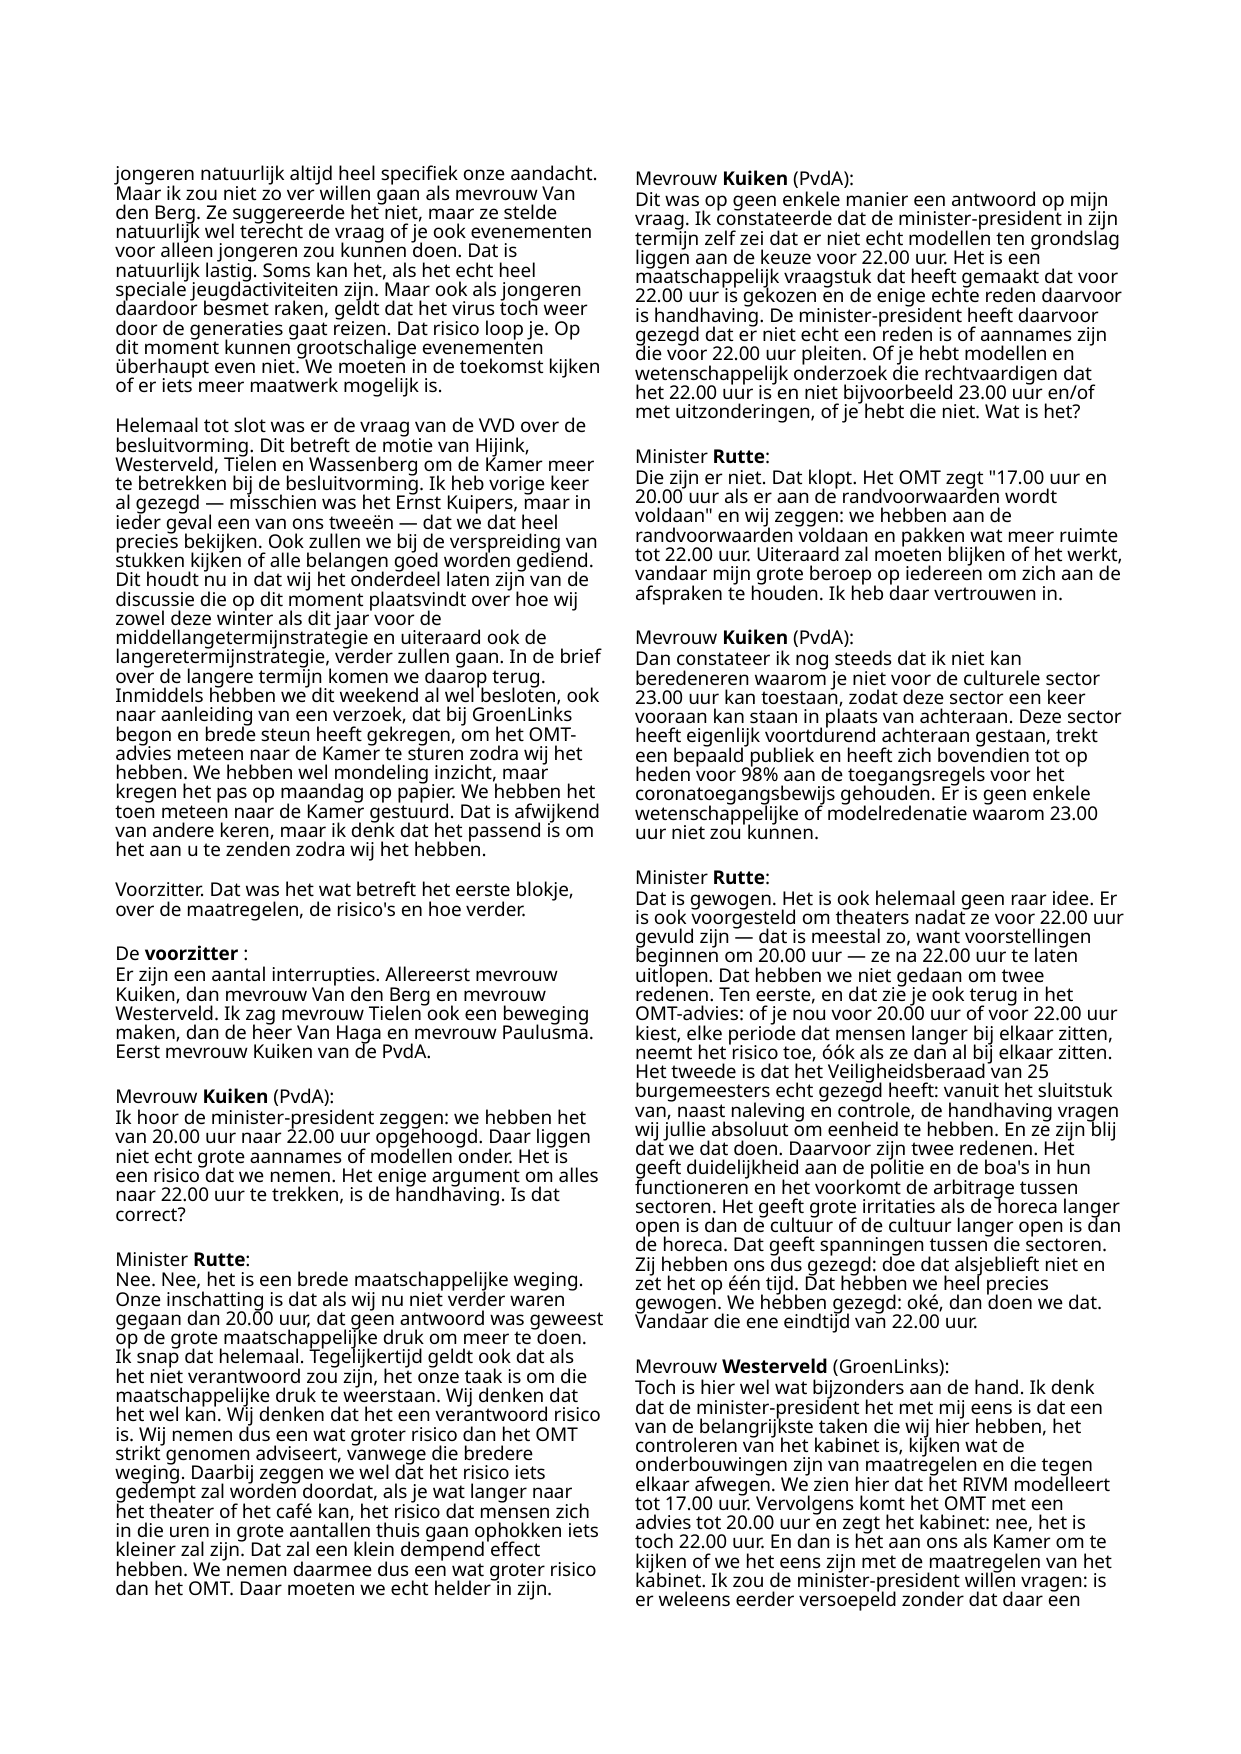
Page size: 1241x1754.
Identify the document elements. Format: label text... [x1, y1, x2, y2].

text Ik hoor de minister-president zeggen: we hebben het van 20.00 uur naar 22.00 uur opgehoogd. Daar liggen niet echt grote aannames of modellen onder. Het is een risico dat we nemen. Het enige argument om alles naar 22.00 uur te trekken, is de handhaving. Is dat correct? [115, 1109, 605, 1225]
text Dat is gewogen. Het is ook helemaal geen raar idee. Er is ook voorgesteld om theaters nadat ze voor 22.00 uur gevuld zijn — dat is meestal zo, want voorstellingen beginnen om 20.00 uur — ze na 22.00 uur te laten uitlopen. Dat hebben we niet gedaan om twee redenen. Ten eerste, en dat zie je ook terug in het OMT-advies: of je nou voor 20.00 uur of voor 22.00 uur kiest, elke periode dat mensen langer bij elkaar zitten, neemt het risico toe, óók als ze dan al bij elkaar zitten. Het tweede is dat het Veiligheidsberaad van 25 burgemeesters echt gezegd heeft: vanuit het sluitstuk van, naast naleving en controle, de handhaving vragen wij jullie absoluut om eenheid te hebben. En ze zijn blij dat we dat doen. Daarvoor zijn twee redenen. Het geeft duidelijkheid aan de politie en de boa's in hun functioneren en het voorkomt de arbitrage tussen sectoren. Het geeft grote irritaties als de horeca langer open is dan de cultuur of de cultuur langer open is dan de horeca. Dat geeft spanningen tussen die sectoren. Zij hebben ons dus gezegd: doe dat alsjeblieft niet en zet het op één tijd. Dat hebben we heel precies gewogen. We hebben gezegd: oké, dan doen we dat. Vandaar die ene eindtijd van 22.00 uur. [635, 889, 1125, 1333]
text Mevrouw Kuiken (PvdA): [115, 1083, 605, 1109]
text Die zijn er niet. Dat klopt. Het OMT zegt "17.00 uur en 20.00 uur als er aan de randvoorwaarden wordt voldaan" en wij zeggen: we hebben aan de randvoorwaarden voldaan en pakken wat meer ruimte tot 22.00 uur. Uiteraard zal moeten blijken of het werkt, vandaar mijn grote beroep op iedereen om zich aan de afspraken te houden. Ik heb daar vertrouwen in. [635, 469, 1125, 604]
text Minister Rutte: [635, 864, 1125, 889]
text Helemaal tot slot was er de vraag van de VVD over de besluitvorming. Dit betreft de motie van Hijink, Westerveld, Tielen en Wassenberg om de Kamer meer te betrekken bij de besluitvorming. Ik heb vorige keer al gezegd — misschien was het Ernst Kuipers, maar in ieder geval een van ons tweeën — dat we dat heel precies bekijken. Ook zullen we bij de verspreiding van stukken kijken of alle belangen goed worden gediend. Dit houdt nu in dat wij het onderdeel laten zijn van de discussie die op dit moment plaatsvindt over hoe wij zowel deze winter als dit jaar voor de middellangetermijnstrategie en uiteraard ook de langeretermijnstrategie, verder zullen gaan. In de brief over de langere termijn komen we daarop terug. Inmiddels hebben we dit weekend al wel besloten, ook naar aanleiding van een verzoek, dat bij GroenLinks begon en brede steun heeft gekregen, om het OMT-advies meteen naar de Kamer te sturen zodra wij het hebben. We hebben wel mondeling inzicht, maar kregen het pas op maandag op papier. We hebben het toen meteen naar de Kamer gestuurd. Dat is afwijkend van andere keren, maar ik denk dat het passend is om het aan u te zenden zodra wij het hebben. [115, 417, 605, 861]
text Minister Rutte: [115, 1246, 605, 1271]
text jongeren natuurlijk altijd heel specifiek onze aandacht. Maar ik zou niet zo ver willen gaan als mevrouw Van den Berg. Ze suggereerde het niet, maar ze stelde natuurlijk wel terecht de vraag of je ook evenementen voor alleen jongeren zou kunnen doen. Dat is natuurlijk lastig. Soms kan het, als het echt heel speciale jeugdactiviteiten zijn. Maar ook als jongeren daardoor besmet raken, geldt dat het virus toch weer door de generaties gaat reizen. Dat risico loop je. Op dit moment kunnen grootschalige evenementen überhaupt even niet. We moeten in de toekomst kijken of er iets meer maatwerk mogelijk is. [115, 165, 605, 397]
text Dit was op geen enkele manier een antwoord op mijn vraag. Ik constateerde dat de minister-president in zijn termijn zelf zei dat er niet echt modellen ten grondslag liggen aan de keuze voor 22.00 uur. Het is een maatschappelijk vraagstuk dat heeft gemaakt dat voor 22.00 uur is gekozen en de enige echte reden daarvoor is handhaving. De minister-president heeft daarvoor gezegd dat er niet echt een reden is of aannames zijn die voor 22.00 uur pleiten. Of je hebt modellen en wetenschappelijk onderzoek die rechtvaardigen dat het 22.00 uur is en niet bijvoorbeeld 23.00 uur en/of met uitzonderingen, of je hebt die niet. Wat is het? [635, 191, 1125, 422]
text Mevrouw Westerveld (GroenLinks): [635, 1354, 1125, 1379]
text Minister Rutte: [635, 443, 1125, 469]
text Mevrouw Kuiken (PvdA): [635, 165, 1125, 191]
text Toch is hier wel wat bijzonders aan de hand. Ik denk dat de minister-president het met mij eens is dat een van de belangrijkste taken die wij hier hebben, het controleren van het kabinet is, kijken wat de onderbouwingen zijn van maatregelen en die tegen elkaar afwegen. We zien hier dat het RIVM modelleert tot 17.00 uur. Vervolgens komt het OMT met een advies tot 20.00 uur en zegt het kabinet: nee, het is toch 22.00 uur. En dan is het aan ons als Kamer om te kijken of we het eens zijn met de maatregelen van het kabinet. Ik zou de minister-president willen vragen: is er weleens eerder versoepeld zonder dat daar een [635, 1379, 1125, 1611]
text Voorzitter. Dat was het wat betreft het eerste blokje, over de maatregelen, de risico's en hoe verder. [115, 881, 605, 920]
text Mevrouw Kuiken (PvdA): [635, 624, 1125, 650]
text Nee. Nee, het is een brede maatschappelijke weging. Onze inschatting is dat als wij nu niet verder waren gegaan dan 20.00 uur, dat geen antwoord was geweest op de grote maatschappelijke druk om meer te doen. Ik snap dat helemaal. Tegelijkertijd geldt ook dat als het niet verantwoord zou zijn, het onze taak is om die maatschappelijke druk te weerstaan. Wij denken dat het wel kan. Wij denken dat het een verantwoord risico is. Wij nemen dus een wat groter risico dan het OMT strikt genomen adviseert, vanwege die bredere weging. Daarbij zeggen we wel dat het risico iets gedempt zal worden doordat, als je wat langer naar het theater of het café kan, het risico dat mensen zich in die uren in grote aantallen thuis gaan ophokken iets kleiner zal zijn. Dat zal een klein dempend effect hebben. We nemen daarmee dus een wat groter risico dan het OMT. Daar moeten we echt helder in zijn. [115, 1271, 605, 1599]
text Dan constateer ik nog steeds dat ik niet kan beredeneren waarom je niet voor de culturele sector 23.00 uur kan toestaan, zodat deze sector een keer vooraan kan staan in plaats van achteraan. Deze sector heeft eigenlijk voortdurend achteraan gestaan, trekt een bepaald publiek en heeft zich bovendien tot op heden voor 98% aan de toegangsregels voor het coronatoegangsbewijs gehouden. Er is geen enkele wetenschappelijke of modelredenatie waarom 23.00 uur niet zou kunnen. [635, 650, 1125, 843]
text De voorzitter : [115, 941, 605, 966]
text Er zijn een aantal interrupties. Allereerst mevrouw Kuiken, dan mevrouw Van den Berg en mevrouw Westerveld. Ik zag mevrouw Tielen ook een beweging maken, dan de heer Van Haga en mevrouw Paulusma. Eerst mevrouw Kuiken van de PvdA. [115, 966, 605, 1063]
